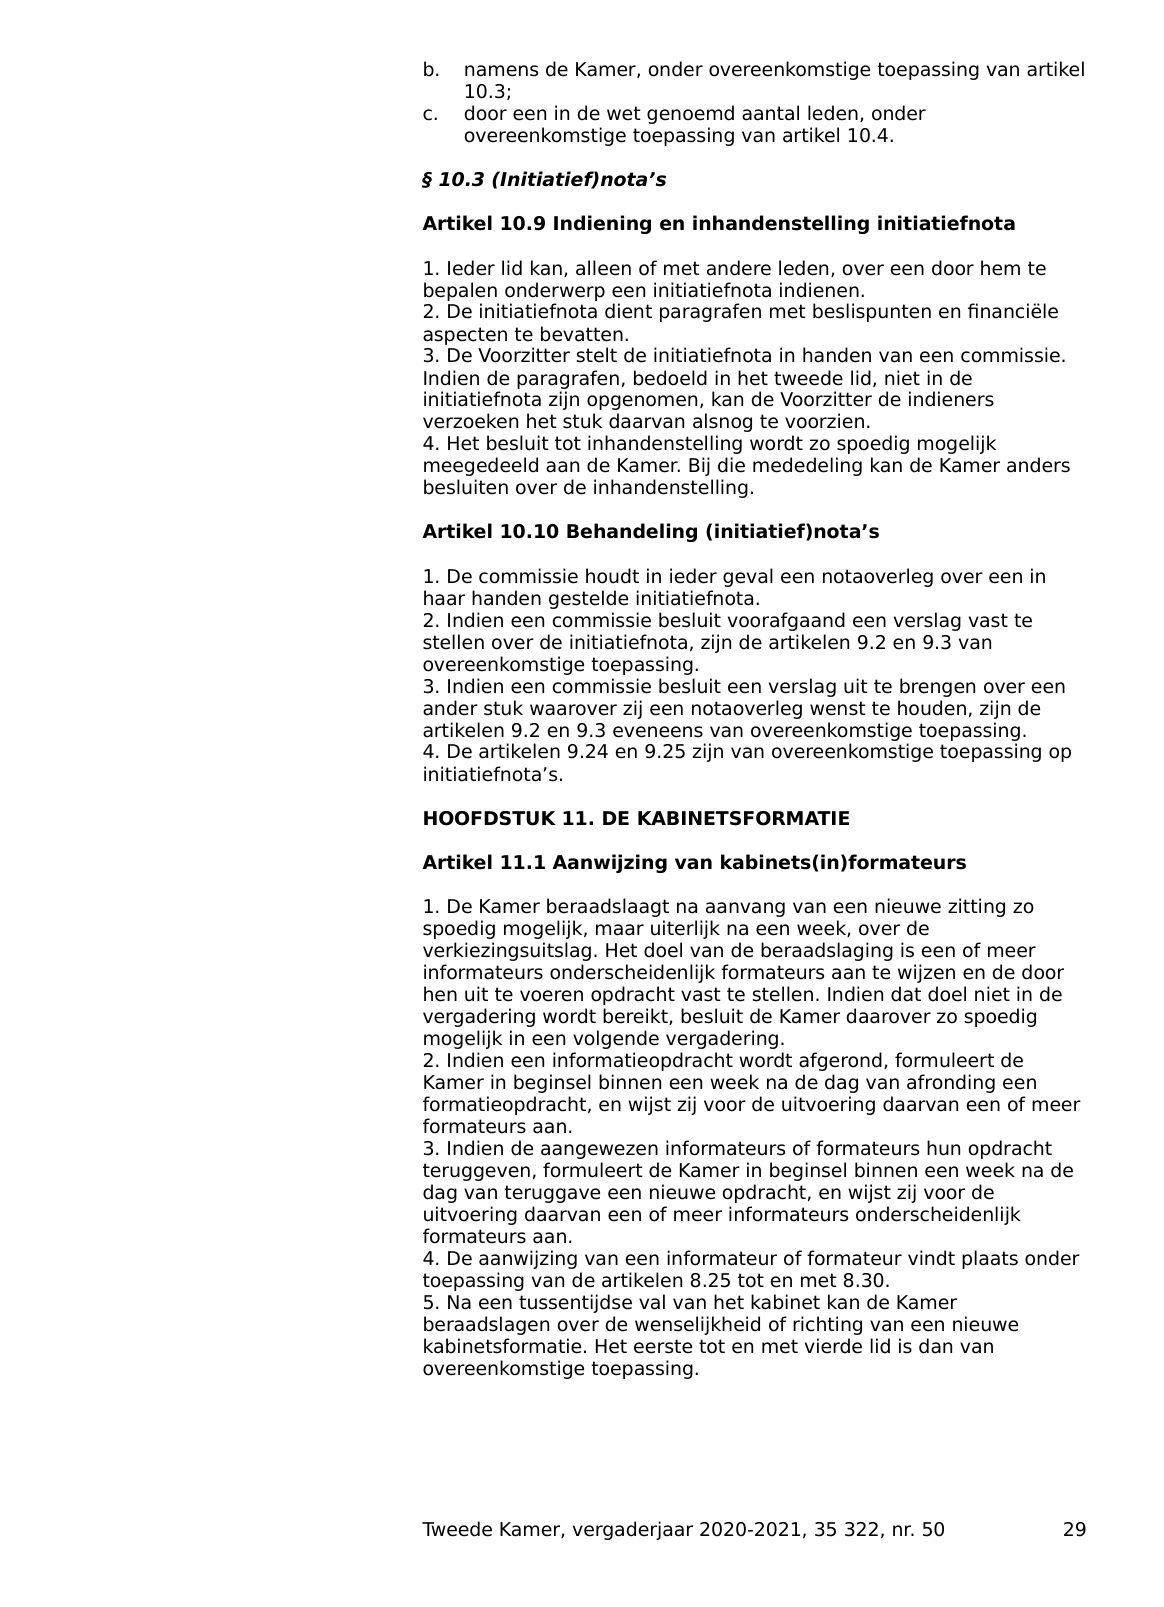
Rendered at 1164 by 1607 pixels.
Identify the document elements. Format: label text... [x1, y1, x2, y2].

subtitle § 10.3 (Initiatief)nota’s [422, 169, 1087, 191]
text c. door een in de wet genoemd aantal leden, onder overeenkomstige toepassing van artikel 10.4. [422, 103, 1087, 147]
text 2. Indien een commissie besluit voorafgaand een verslag vast te stellen over de initiatiefnota, zijn de artikelen 9.2 en 9.3 van overeenkomstige toepassing. [422, 609, 1087, 676]
text 4. Het besluit tot inhandenstelling wordt zo spoedig mogelijk meegedeeld aan de Kamer. Bij die mededeling kan de Kamer anders besluiten over de inhandenstelling. [422, 433, 1087, 499]
text 2. Indien een informatieopdracht wordt afgerond, formuleert de Kamer in beginsel binnen een week na de dag van afronding een formatieopdracht, en wijst zij voor de uitvoering daarvan een of meer formateurs aan. [422, 1050, 1087, 1138]
subtitle Artikel 10.10 Behandeling (initiatief)nota’s [422, 521, 1087, 543]
text 2. De initiatiefnota dient paragrafen met beslispunten en financiële aspecten te bevatten. [422, 301, 1087, 345]
text 1. De commissie houdt in ieder geval een notaoverleg over een in haar handen gestelde initiatiefnota. [422, 566, 1087, 609]
text 1. Ieder lid kan, alleen of met andere leden, over een door hem te bepalen onderwerp een initiatiefnota indienen. [422, 257, 1087, 301]
subtitle Artikel 10.9 Indiening en inhandenstelling initiatiefnota [422, 213, 1087, 235]
text 3. Indien een commissie besluit een verslag uit te brengen over een ander stuk waarover zij een notaoverleg wenst te houden, zijn de artikelen 9.2 en 9.3 eveneens van overeenkomstige toepassing. [422, 676, 1087, 741]
text b. namens de Kamer, onder overeenkomstige toepassing van artikel 10.3; [422, 59, 1087, 103]
text 3. De Voorzitter stelt de initiatiefnota in handen van een commissie. Indien de paragrafen, bedoeld in het tweede lid, niet in de initiatiefnota zijn opgenomen, kan de Voorzitter de indieners verzoeken het stuk daarvan alsnog te voorzien. [422, 345, 1087, 433]
subtitle HOOFDSTUK 11. DE KABINETSFORMATIE [422, 808, 1087, 829]
text 4. De artikelen 9.24 en 9.25 zijn van overeenkomstige toepassing op initiatiefnota’s. [422, 741, 1087, 785]
subtitle Artikel 11.1 Aanwijzing van kabinets(in)formateurs [422, 852, 1087, 874]
text 1. De Kamer beraadslaagt na aanvang van een nieuwe zitting zo spoedig mogelijk, maar uiterlijk na een week, over de verkiezingsuitslag. Het doel van de beraadslaging is een of meer informateurs onderscheidenlijk formateurs aan te wijzen en de door hen uit te voeren opdracht vast te stellen. Indien dat doel niet in de vergadering wordt bereikt, besluit de Kamer daarover zo spoedig mogelijk in een volgende vergadering. [422, 896, 1087, 1050]
text 4. De aanwijzing van een informateur of formateur vindt plaats onder toepassing van de artikelen 8.25 tot en met 8.30. [422, 1248, 1087, 1292]
text 5. Na een tussentijdse val van het kabinet kan de Kamer beraadslagen over de wenselijkheid of richting van een nieuwe kabinetsformatie. Het eerste tot en met vierde lid is dan van overeenkomstige toepassing. [422, 1292, 1087, 1379]
text 3. Indien de aangewezen informateurs of formateurs hun opdracht teruggeven, formuleert de Kamer in beginsel binnen een week na de dag van teruggave een nieuwe opdracht, en wijst zij voor de uitvoering daarvan een of meer informateurs onderscheidenlijk formateurs aan. [422, 1138, 1087, 1248]
